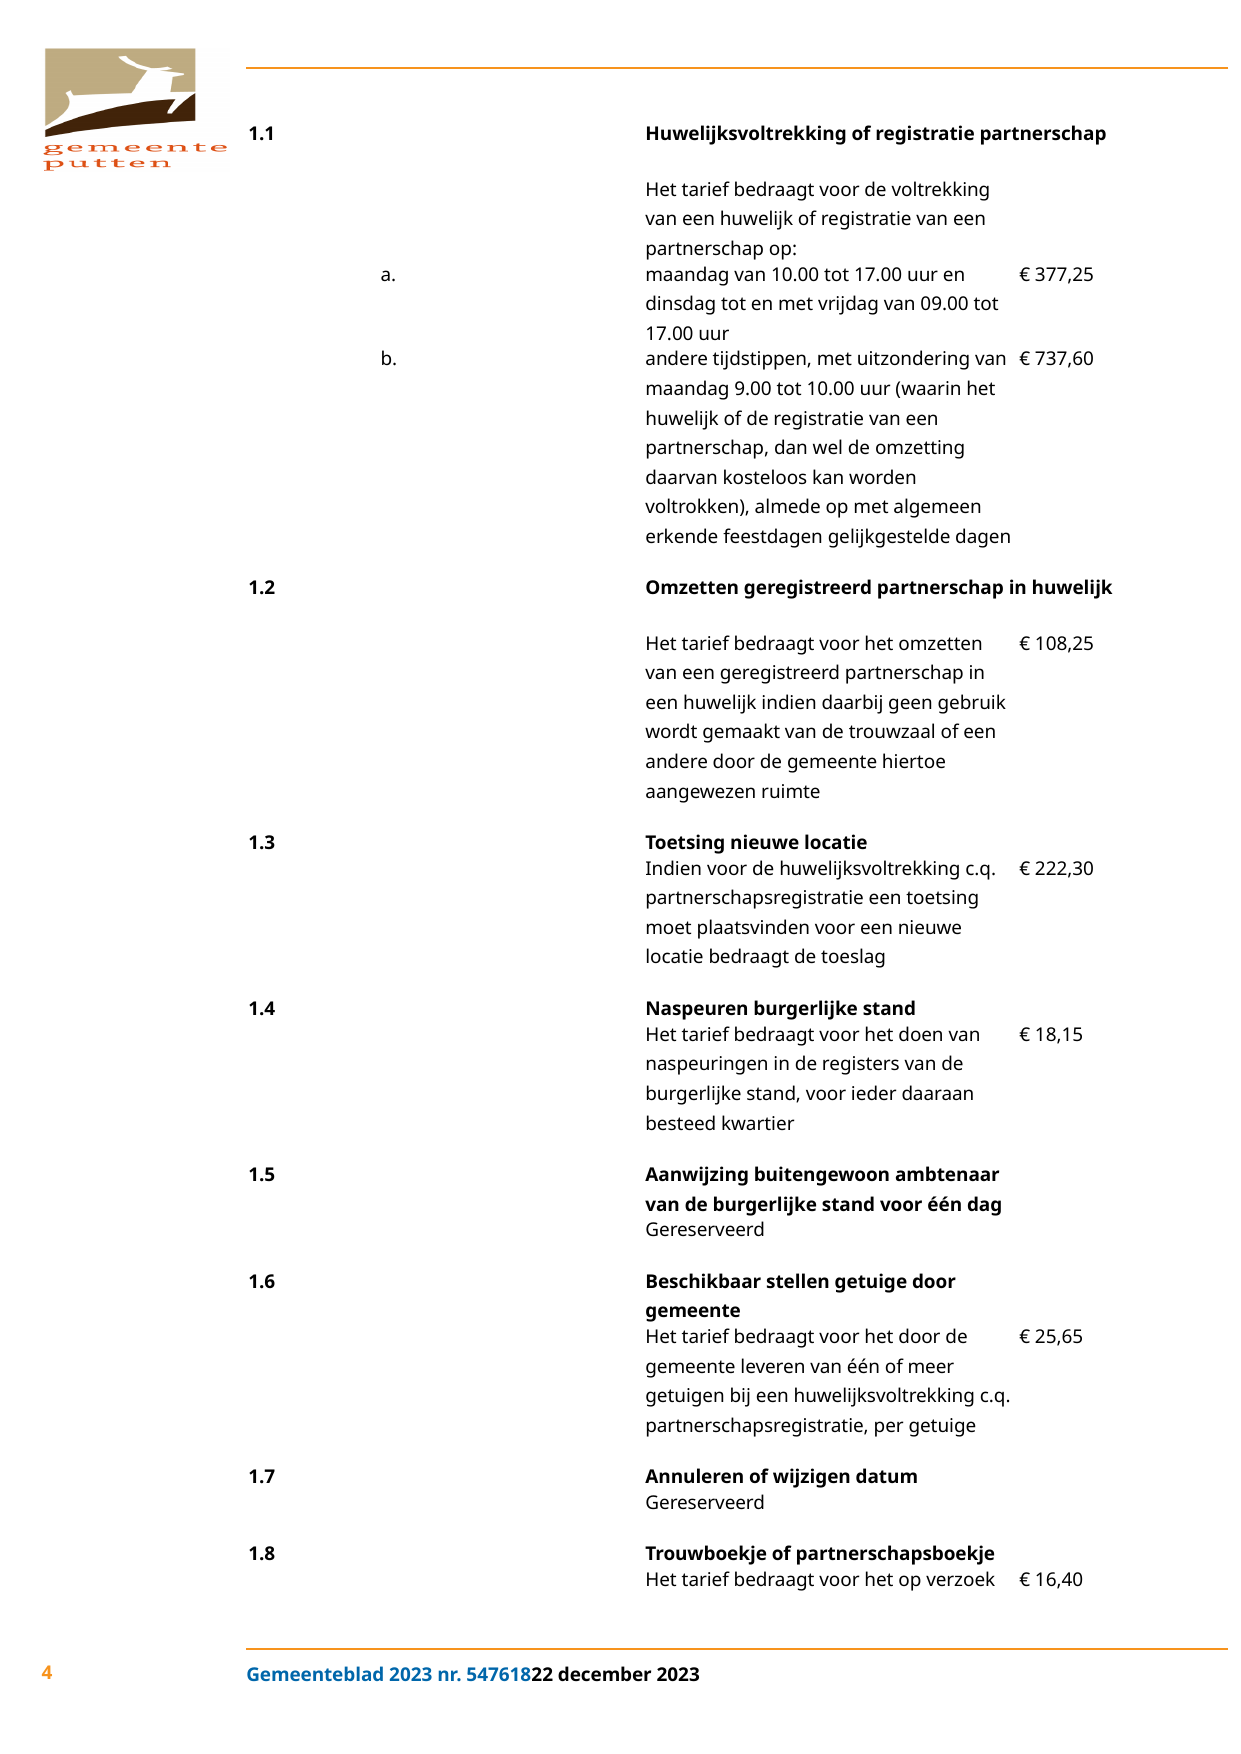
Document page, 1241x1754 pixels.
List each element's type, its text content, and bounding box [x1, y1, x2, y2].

table_cell [513, 1216, 645, 1242]
table_cell [1019, 970, 1152, 995]
table_cell [248, 804, 380, 829]
table_cell [380, 1566, 513, 1592]
table_cell [645, 549, 1019, 574]
table_cell 1.5 [248, 1161, 380, 1216]
table_cell [513, 804, 645, 829]
table_cell [1019, 1216, 1152, 1242]
table_cell [1019, 804, 1152, 829]
table_cell [248, 549, 380, 574]
table_cell 1.2 [248, 575, 380, 630]
table_cell [513, 346, 645, 549]
table_cell [513, 630, 645, 803]
table_cell [248, 1515, 380, 1541]
table_cell [513, 1135, 645, 1161]
table_cell [380, 855, 513, 969]
table_cell [513, 1323, 645, 1438]
table_cell [248, 855, 380, 969]
table_cell [513, 1438, 645, 1463]
table_cell [513, 1541, 645, 1566]
table_cell [380, 630, 513, 803]
table_cell [645, 804, 1019, 829]
table_cell [1019, 1464, 1152, 1489]
table_cell [248, 1135, 380, 1161]
table_cell [248, 1242, 380, 1268]
table_cell [513, 829, 645, 855]
table_cell [248, 1323, 380, 1438]
table_cell [248, 1021, 380, 1135]
table_cell Het tarief bedraagt voor het op verzoek [645, 1566, 1019, 1592]
table_cell [380, 1438, 513, 1463]
table_cell [380, 1135, 513, 1161]
table_cell [248, 970, 380, 995]
table_cell [248, 630, 380, 803]
table_cell b. [380, 346, 513, 549]
table_cell Het tarief bedraagt voor het doen van naspeuringen in de registers van de burgerlijke stand, voor ieder daaraan besteed kwartier [645, 1021, 1019, 1135]
table_cell maandag van 10.00 tot 17.00 uur en dinsdag tot en met vrijdag van 09.00 tot 17.00 uur [645, 261, 1019, 346]
table_cell [1019, 995, 1152, 1021]
table_cell [513, 1464, 645, 1489]
table_cell [380, 1161, 513, 1216]
table_cell Indien voor de huwelijksvoltrekking c.q. partnerschapsregistratie een toetsing moet plaatsvinden voor een nieuwe locatie bedraagt de toeslag [645, 855, 1019, 969]
table_cell [645, 1242, 1019, 1268]
table_cell [380, 970, 513, 995]
table_cell Huwelijksvoltrekking of registratie partnerschap [645, 121, 1152, 176]
table_cell [513, 1268, 645, 1323]
table_cell [513, 575, 645, 630]
table_cell [513, 176, 645, 261]
table_cell Aanwijzing buitengewoon ambtenaar van de burgerlijke stand voor één dag [645, 1161, 1019, 1216]
table_cell [645, 1515, 1019, 1541]
table_cell [380, 829, 513, 855]
table_cell € 108,25 [1019, 630, 1152, 803]
table_cell € 737,60 [1019, 346, 1152, 549]
table_cell [248, 1438, 380, 1463]
table_cell [248, 1216, 380, 1242]
table_cell 1.8 [248, 1541, 380, 1566]
table_cell Omzetten geregistreerd partnerschap in huwelijk [645, 575, 1152, 630]
table_cell 1.7 [248, 1464, 380, 1489]
table_cell € 18,15 [1019, 1021, 1152, 1135]
table_cell € 25,65 [1019, 1323, 1152, 1438]
table_cell [380, 804, 513, 829]
table_cell [1019, 1515, 1152, 1541]
table_cell [380, 549, 513, 574]
table_cell [1019, 1135, 1152, 1161]
table_cell Toetsing nieuwe locatie [645, 829, 1019, 855]
table_cell [380, 1216, 513, 1242]
table_cell € 16,40 [1019, 1566, 1152, 1592]
table_cell [380, 1323, 513, 1438]
table_cell [513, 970, 645, 995]
table_cell [248, 1489, 380, 1515]
picture [41, 47, 231, 172]
table_cell 1.6 [248, 1268, 380, 1323]
table_cell [248, 346, 380, 549]
table_cell Beschikbaar stellen getuige door gemeente [645, 1268, 1019, 1323]
table_cell Gereserveerd [645, 1489, 1019, 1515]
table_cell [248, 261, 380, 346]
table_cell [513, 1489, 645, 1515]
table_cell [248, 176, 380, 261]
table_cell [380, 1242, 513, 1268]
table_cell Naspeuren burgerlijke stand [645, 995, 1019, 1021]
table_cell [513, 121, 645, 176]
table_cell Het tarief bedraagt voor het omzetten van een geregistreerd partnerschap in een huwelijk indien daarbij geen gebruik wordt gemaakt van de trouwzaal of een andere door de gemeente hiertoe aangewezen ruimte [645, 630, 1019, 803]
table_cell [513, 261, 645, 346]
table_cell 1.1 [248, 121, 380, 176]
table_cell Het tarief bedraagt voor de voltrekking van een huwelijk of registratie van een partnerschap op: [645, 176, 1019, 261]
table_cell [1019, 1268, 1152, 1323]
table_cell 1.4 [248, 995, 380, 1021]
table_cell € 222,30 [1019, 855, 1152, 969]
table_cell [513, 995, 645, 1021]
table_cell [380, 1489, 513, 1515]
table_cell [380, 1541, 513, 1566]
table_cell [645, 1438, 1019, 1463]
table_cell Annuleren of wijzigen datum [645, 1464, 1019, 1489]
table_cell [645, 95, 1152, 121]
table_cell [513, 1566, 645, 1592]
table_cell [380, 1464, 513, 1489]
table_cell [1019, 829, 1152, 855]
table_cell € 377,25 [1019, 261, 1152, 346]
table_cell [513, 855, 645, 969]
table_cell [1019, 1438, 1152, 1463]
table_cell [1019, 549, 1152, 574]
table_cell [645, 970, 1019, 995]
table_cell [380, 121, 513, 176]
table_cell [1019, 1541, 1152, 1566]
table_cell [1019, 176, 1152, 261]
table_cell [380, 1515, 513, 1541]
table_cell [645, 1135, 1019, 1161]
table_cell [380, 1021, 513, 1135]
table_cell [513, 1161, 645, 1216]
table_cell [1019, 1489, 1152, 1515]
table_cell [248, 1566, 380, 1592]
table_cell [1019, 1161, 1152, 1216]
table_cell andere tijdstippen, met uitzondering van maandag 9.00 tot 10.00 uur (waarin het huwelijk of de registratie van een partnerschap, dan wel de omzetting daarvan kosteloos kan worden voltrokken), almede op met algemeen erkende feestdagen gelijkgestelde dagen [645, 346, 1019, 549]
table_cell 1.3 [248, 829, 380, 855]
table_cell [380, 176, 513, 261]
table_cell [1019, 1242, 1152, 1268]
table_cell [513, 549, 645, 574]
table_cell [380, 575, 513, 630]
table_cell [380, 1268, 513, 1323]
table_cell [513, 1242, 645, 1268]
table_cell [513, 1021, 645, 1135]
table_cell [248, 95, 645, 121]
table_cell Gereserveerd [645, 1216, 1019, 1242]
table_cell [513, 1515, 645, 1541]
table_cell Het tarief bedraagt voor het door de gemeente leveren van één of meer getuigen bij een huwelijksvoltrekking c.q. partnerschapsregistratie, per getuige [645, 1323, 1019, 1438]
table_cell [380, 995, 513, 1021]
table_cell Trouwboekje of partnerschapsboekje [645, 1541, 1019, 1566]
table_cell a. [380, 261, 513, 346]
